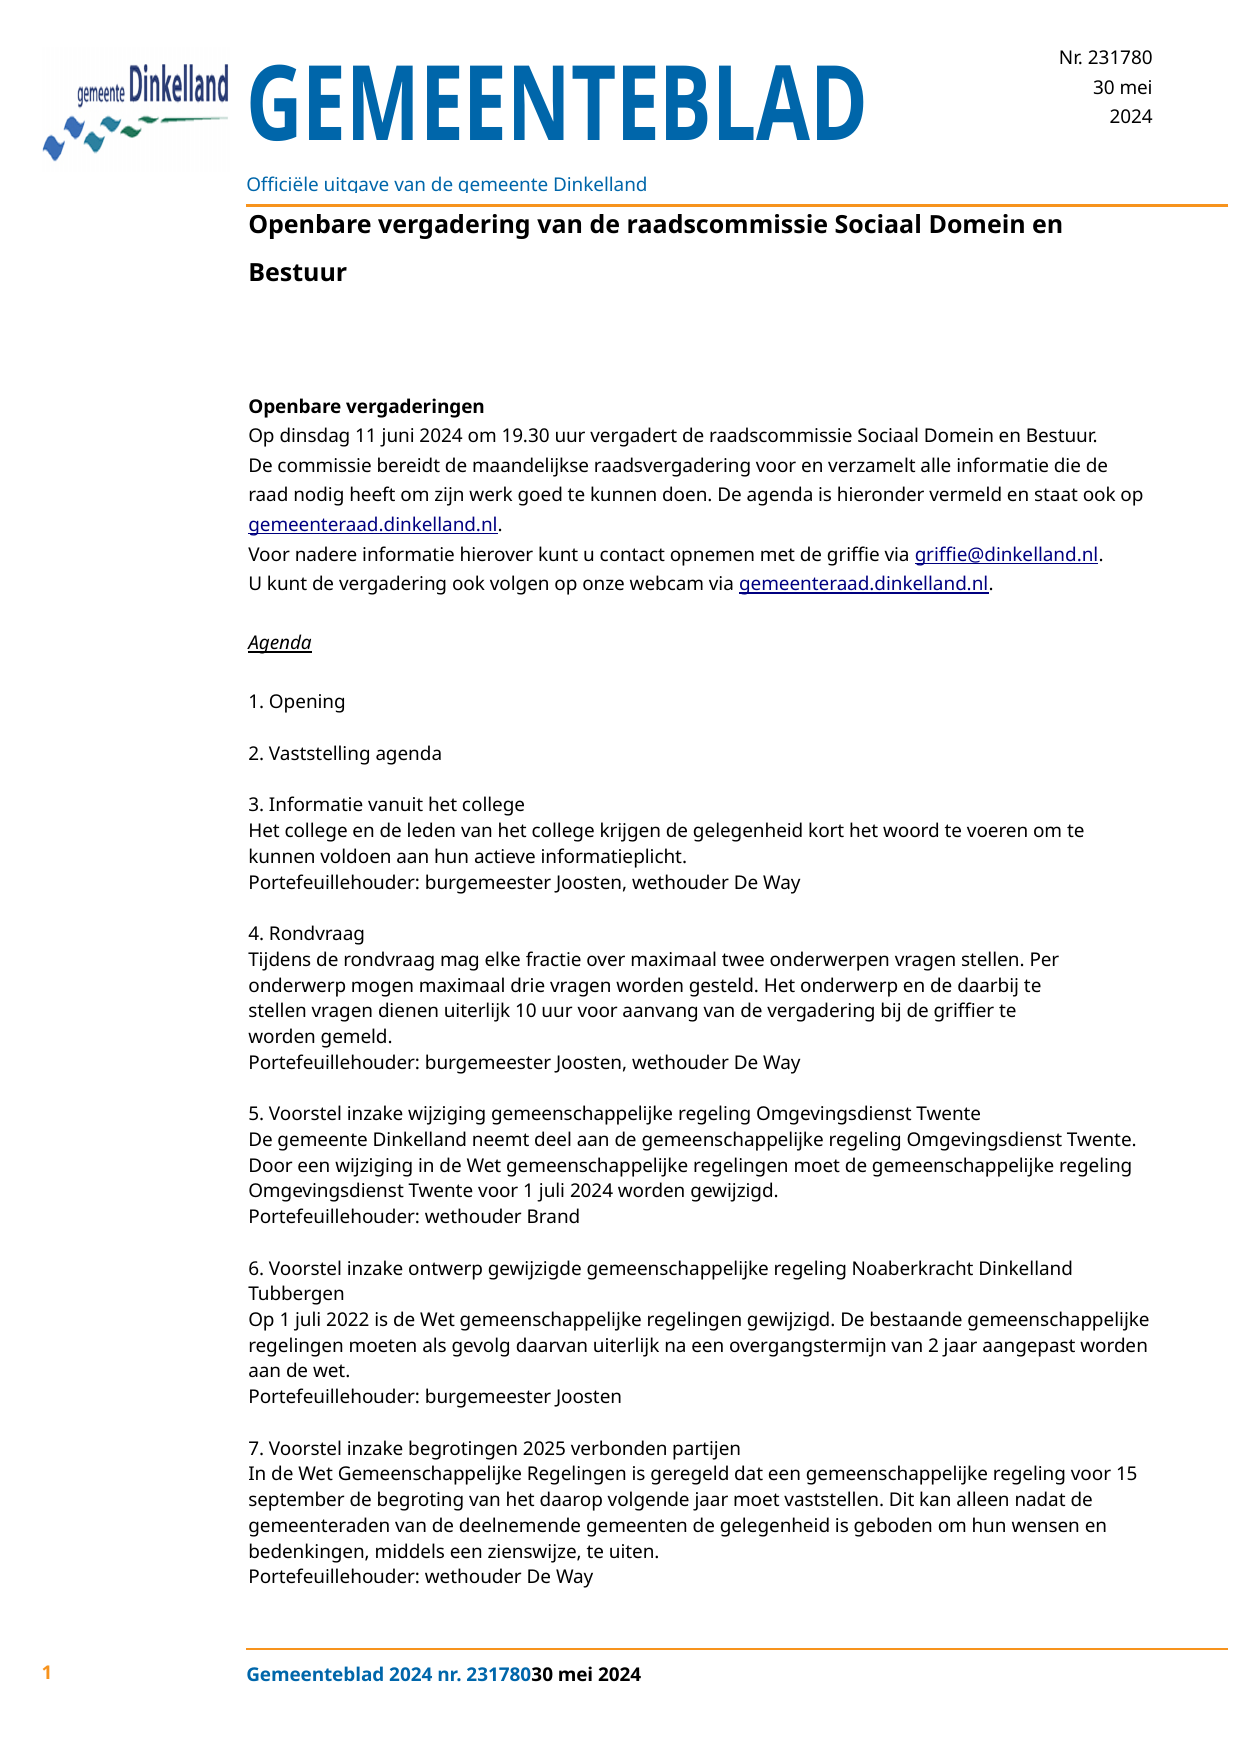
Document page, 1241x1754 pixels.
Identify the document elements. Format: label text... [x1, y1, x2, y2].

text Het college en de leden van het college krijgen de gelegenheid kort het woord te voeren om te kunnen voldoen aan hun actieve informatieplicht. [248, 817, 1152, 869]
text Tijdens de rondvraag mag elke fractie over maximaal twee onderwerpen vragen stellen. Per [248, 946, 1152, 972]
text De gemeente Dinkelland neemt deel aan de gemeenschappelijke regeling Omgevingsdienst Twente. Door een wijziging in de Wet gemeenschappelijke regelingen moet de gemeenschappelijke regeling Omgevingsdienst Twente voor 1 juli 2024 worden gewijzigd. [248, 1126, 1152, 1203]
text 5. Voorstel inzake wijziging gemeenschappelijke regeling Omgevingsdienst Twente [248, 1100, 1152, 1126]
text 2. Vaststelling agenda [248, 740, 1152, 766]
text 6. Voorstel inzake ontwerp gewijzigde gemeenschappelijke regeling Noaberkracht Dinkelland Tubbergen [248, 1255, 1152, 1306]
text Openbare vergadering van de raadscommissie Sociaal Domein en Bestuur [248, 207, 1152, 288]
text De commissie bereidt de maandelijkse raadsvergadering voor en verzamelt alle informatie die de raad nodig heeft om zijn werk goed te kunnen doen. De agenda is hieronder vermeld en staat ook op gemeenteraad.dinkelland.nl. [248, 452, 1152, 537]
text Openbare vergaderingen [248, 393, 1152, 419]
text Agenda [248, 629, 1152, 655]
text Portefeuillehouder: burgemeester Joosten, wethouder De Way [248, 1049, 1152, 1075]
text 1. Opening [248, 689, 1152, 714]
text Portefeuillehouder: wethouder Brand [248, 1203, 1152, 1229]
picture [41, 47, 231, 172]
text Op dinsdag 11 juni 2024 om 19.30 uur vergadert de raadscommissie Sociaal Domein en Bestuur. [248, 422, 1152, 448]
text 3. Informatie vanuit het college [248, 792, 1152, 817]
text Voor nadere informatie hierover kunt u contact opnemen met de griffie via griffie@dinkelland.nl. [248, 541, 1152, 567]
text 4. Rondvraag [248, 920, 1152, 946]
text U kunt de vergadering ook volgen op onze webcam via gemeenteraad.dinkelland.nl. [248, 570, 1152, 596]
text stellen vragen dienen uiterlijk 10 uur voor aanvang van de vergadering bij de griffier te [248, 997, 1152, 1023]
text 7. Voorstel inzake begrotingen 2025 verbonden partijen [248, 1435, 1152, 1461]
text Portefeuillehouder: burgemeester Joosten [248, 1383, 1152, 1409]
text Op 1 juli 2022 is de Wet gemeenschappelijke regelingen gewijzigd. De bestaande gemeenschappelijke regelingen moeten als gevolg daarvan uiterlijk na een overgangstermijn van 2 jaar aangepast worden aan de wet. [248, 1306, 1152, 1383]
text worden gemeld. [248, 1023, 1152, 1049]
text In de Wet Gemeenschappelijke Regelingen is geregeld dat een gemeenschappelijke regeling voor 15 september de begroting van het daarop volgende jaar moet vaststellen. Dit kan alleen nadat de gemeenteraden van de deelnemende gemeenten de gelegenheid is geboden om hun wensen en bedenkingen, middels een zienswijze, te uiten. [248, 1461, 1152, 1563]
text onderwerp mogen maximaal drie vragen worden gesteld. Het onderwerp en de daarbij te [248, 972, 1152, 997]
text Portefeuillehouder: wethouder De Way [248, 1563, 1152, 1589]
text Portefeuillehouder: burgemeester Joosten, wethouder De Way [248, 869, 1152, 894]
